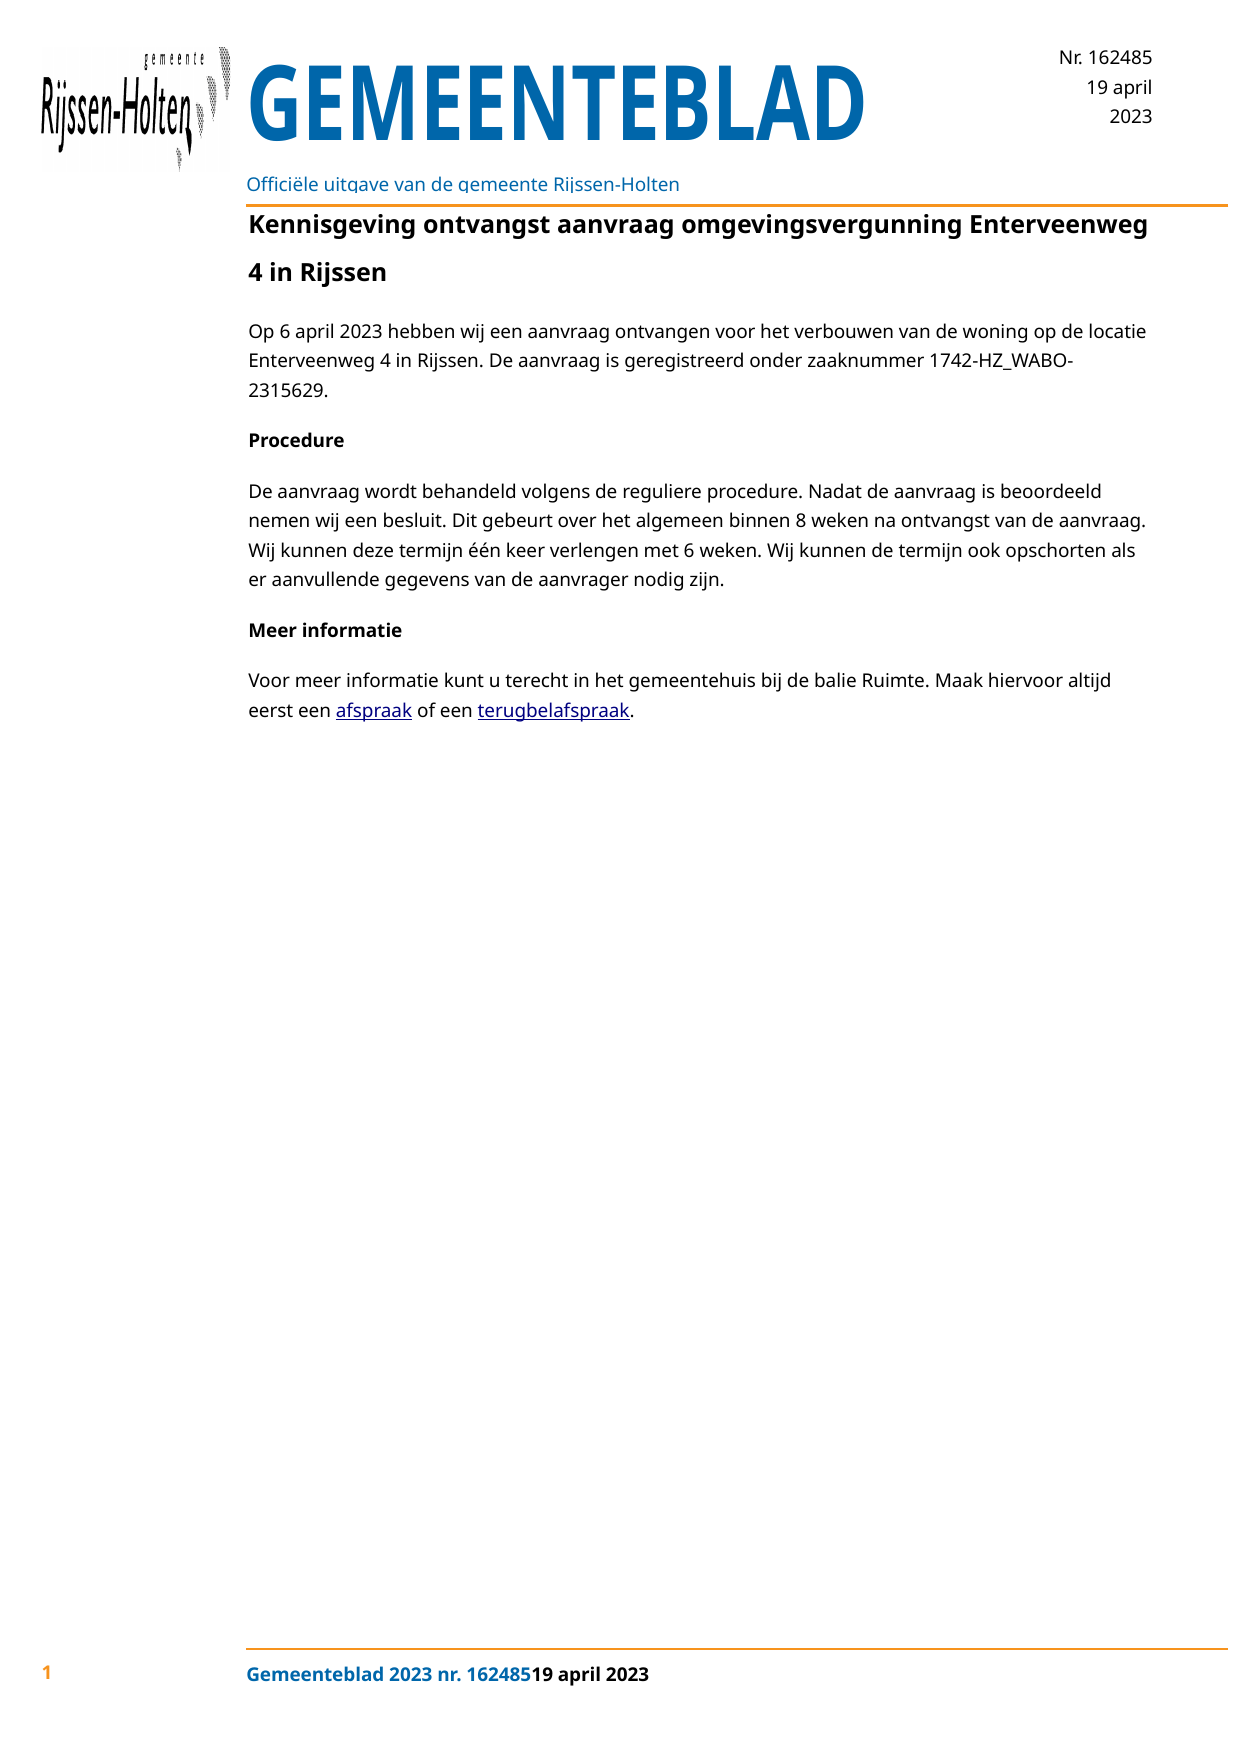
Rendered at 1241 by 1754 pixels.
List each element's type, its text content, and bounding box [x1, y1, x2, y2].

text Procedure [248, 427, 1152, 453]
text Op 6 april 2023 hebben wij een aanvraag ontvangen voor het verbouwen van de woning op de locatie Enterveenweg 4 in Rijssen. De aanvraag is geregistreerd onder zaaknummer 1742-HZ_WABO-2315629. [248, 318, 1152, 403]
text Voor meer informatie kunt u terecht in het gemeentehuis bij de balie Ruimte. Maak hiervoor altijd eerst een afspraak of een terugbelafspraak. [248, 667, 1152, 723]
text Meer informatie [248, 617, 1152, 643]
text De aanvraag wordt behandeld volgens de reguliere procedure. Nadat de aanvraag is beoordeeld nemen wij een besluit. Dit gebeurt over het algemeen binnen 8 weken na ontvangst van de aanvraag. Wij kunnen deze termijn één keer verlengen met 6 weken. Wij kunnen de termijn ook opschorten als er aanvullende gegevens van de aanvrager nodig zijn. [248, 478, 1152, 592]
picture [41, 47, 231, 172]
text Kennisgeving ontvangst aanvraag omgevingsvergunning Enterveenweg 4 in Rijssen [248, 207, 1152, 288]
